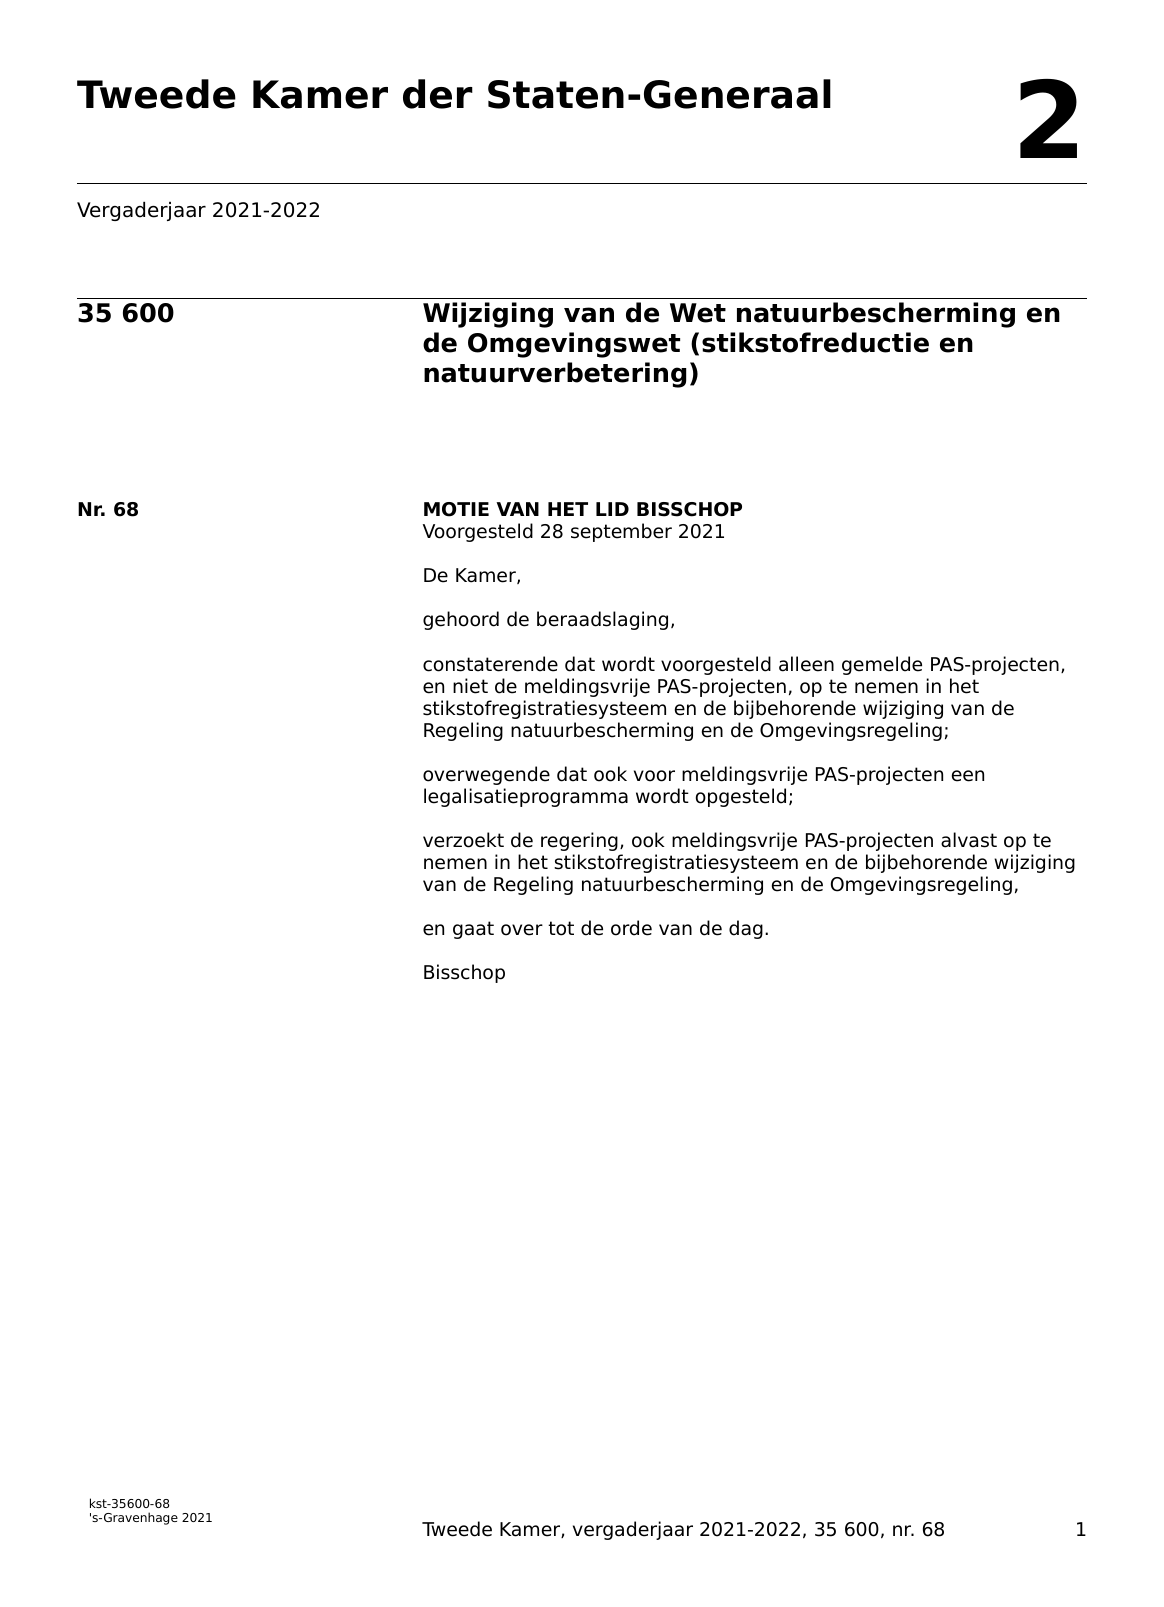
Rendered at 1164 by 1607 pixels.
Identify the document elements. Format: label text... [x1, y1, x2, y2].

text Bisschop [422, 962, 1087, 984]
subtitle 35 600 Wijziging van de Wet natuurbescherming en de Omgevingswet (stikstofreductie en natuurverbetering) [77, 299, 1087, 388]
text kst-35600-68 [88, 1497, 323, 1511]
table_header 2 [886, 59, 1087, 183]
table_cell Vergaderjaar 2021-2022 [77, 184, 1087, 298]
text verzoekt de regering, ook meldingsvrije PAS-projecten alvast op te nemen in het stikstofregistratiesysteem en de bijbehorende wijziging van de Regeling natuurbescherming en de Omgevingsregeling, [422, 830, 1087, 896]
text overwegende dat ook voor meldingsvrije PAS-projecten een legalisatieprogramma wordt opgesteld; [422, 764, 1087, 808]
text constaterende dat wordt voorgesteld alleen gemelde PAS-projecten, en niet de meldingsvrije PAS-projecten, op te nemen in het stikstofregistratiesysteem en de bijbehorende wijziging van de Regeling natuurbescherming en de Omgevingsregeling; [422, 653, 1087, 741]
table_header Tweede Kamer der Staten-Generaal [77, 59, 886, 183]
text Voorgesteld 28 september 2021 [422, 521, 1087, 543]
text en gaat over tot de orde van de dag. [422, 918, 1087, 940]
text 's-Gravenhage 2021 [88, 1511, 323, 1525]
text De Kamer, [422, 565, 1087, 587]
subtitle Nr. 68 MOTIE VAN HET LID BISSCHOP [77, 499, 1087, 521]
text gehoord de beraadslaging, [422, 609, 1087, 631]
